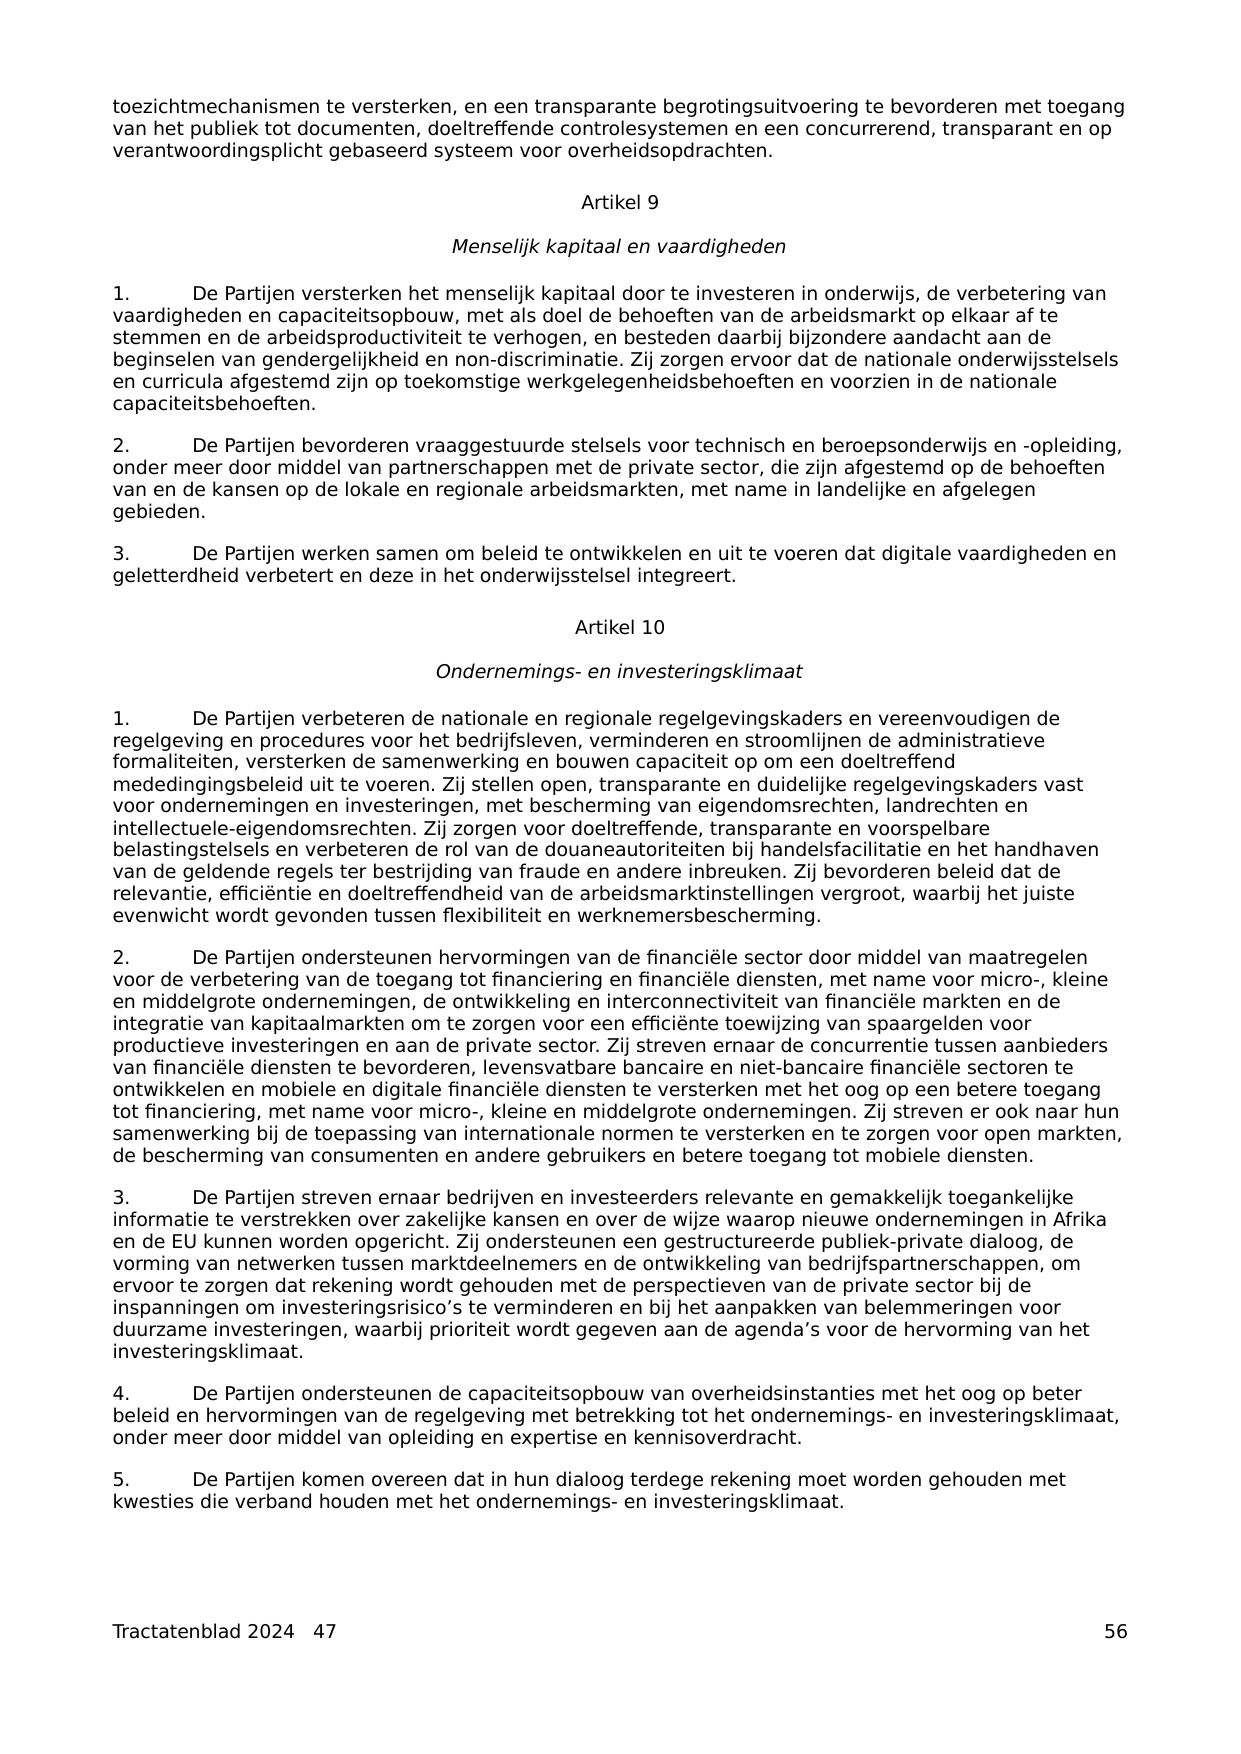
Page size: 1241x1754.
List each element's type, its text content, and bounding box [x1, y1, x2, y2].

text 4. De Partijen ondersteunen de capaciteitsopbouw van overheidsinstanties met het oog op beter beleid en hervormingen van de regelgeving met betrekking tot het ondernemings- en investeringsklimaat, onder meer door middel van opleiding en expertise en kennisoverdracht. [112, 1383, 1128, 1449]
text 2. De Partijen bevorderen vraaggestuurde stelsels voor technisch en beroepsonderwijs en -opleiding, onder meer door middel van partnerschappen met de private sector, die zijn afgestemd op de behoeften van en de kansen op de lokale en regionale arbeidsmarkten, met name in landelijke en afgelegen gebieden. [112, 435, 1128, 523]
text toezichtmechanismen te versterken, en een transparante begrotingsuitvoering te bevorderen met toegang van het publiek tot documenten, doeltreffende controlesystemen en een concurrerend, transparant en op verantwoordingsplicht gebaseerd systeem voor overheidsopdrachten. [112, 96, 1128, 162]
text 1. De Partijen versterken het menselijk kapitaal door te investeren in onderwijs, de verbetering van vaardigheden en capaciteitsopbouw, met als doel de behoeften van de arbeidsmarkt op elkaar af te stemmen en de arbeidsproductiviteit te verhogen, en besteden daarbij bijzondere aandacht aan de beginselen van gendergelijkheid en non-discriminatie. Zij zorgen ervoor dat de nationale onderwijsstelsels en curricula afgestemd zijn op toekomstige werkgelegenheidsbehoeften en voorzien in de nationale capaciteitsbehoeften. [112, 283, 1128, 415]
text 3. De Partijen werken samen om beleid te ontwikkelen en uit te voeren dat digitale vaardigheden en geletterdheid verbetert en deze in het onderwijsstelsel integreert. [112, 543, 1128, 587]
subtitle Artikel 9 Menselijk kapitaal en vaardigheden [112, 192, 1128, 258]
text 3. De Partijen streven ernaar bedrijven en investeerders relevante en gemakkelijk toegankelijke informatie te verstrekken over zakelijke kansen en over de wijze waarop nieuwe ondernemingen in Afrika en de EU kunnen worden opgericht. Zij ondersteunen een gestructureerde publiek-private dialoog, de vorming van netwerken tussen marktdeelnemers en de ontwikkeling van bedrijfspartnerschappen, om ervoor te zorgen dat rekening wordt gehouden met de perspectieven van de private sector bij de inspanningen om investeringsrisico’s te verminderen en bij het aanpakken van belemmeringen voor duurzame investeringen, waarbij prioriteit wordt gegeven aan de agenda’s voor de hervorming van het investeringsklimaat. [112, 1187, 1128, 1363]
text 2. De Partijen ondersteunen hervormingen van de financiële sector door middel van maatregelen voor de verbetering van de toegang tot financiering en financiële diensten, met name voor micro-, kleine en middelgrote ondernemingen, de ontwikkeling en interconnectiviteit van financiële markten en de integratie van kapitaalmarkten om te zorgen voor een efficiënte toewijzing van spaargelden voor productieve investeringen en aan de private sector. Zij streven ernaar de concurrentie tussen aanbieders van financiële diensten te bevorderen, levensvatbare bancaire en niet-bancaire financiële sectoren te ontwikkelen en mobiele en digitale financiële diensten te versterken met het oog op een betere toegang tot financiering, met name voor micro-, kleine en middelgrote ondernemingen. Zij streven er ook naar hun samenwerking bij de toepassing van internationale normen te versterken en te zorgen voor open markten, de bescherming van consumenten en andere gebruikers en betere toegang tot mobiele diensten. [112, 947, 1128, 1167]
text 1. De Partijen verbeteren de nationale en regionale regelgevingskaders en vereenvoudigen de regelgeving en procedures voor het bedrijfsleven, verminderen en stroomlijnen de administratieve formaliteiten, versterken de samenwerking en bouwen capaciteit op om een doeltreffend mededingingsbeleid uit te voeren. Zij stellen open, transparante en duidelijke regelgevingskaders vast voor ondernemingen en investeringen, met bescherming van eigendomsrechten, landrechten en intellectuele-eigendomsrechten. Zij zorgen voor doeltreffende, transparante en voorspelbare belastingstelsels en verbeteren de rol van de douaneautoriteiten bij handelsfacilitatie en het handhaven van de geldende regels ter bestrijding van fraude en andere inbreuken. Zij bevorderen beleid dat de relevantie, efficiëntie en doeltreffendheid van de arbeidsmarktinstellingen vergroot, waarbij het juiste evenwicht wordt gevonden tussen flexibiliteit en werknemersbescherming. [112, 707, 1128, 927]
text 5. De Partijen komen overeen dat in hun dialoog terdege rekening moet worden gehouden met kwesties die verband houden met het ondernemings- en investeringsklimaat. [112, 1469, 1128, 1513]
subtitle Artikel 10 Ondernemings- en investeringsklimaat [112, 617, 1128, 682]
